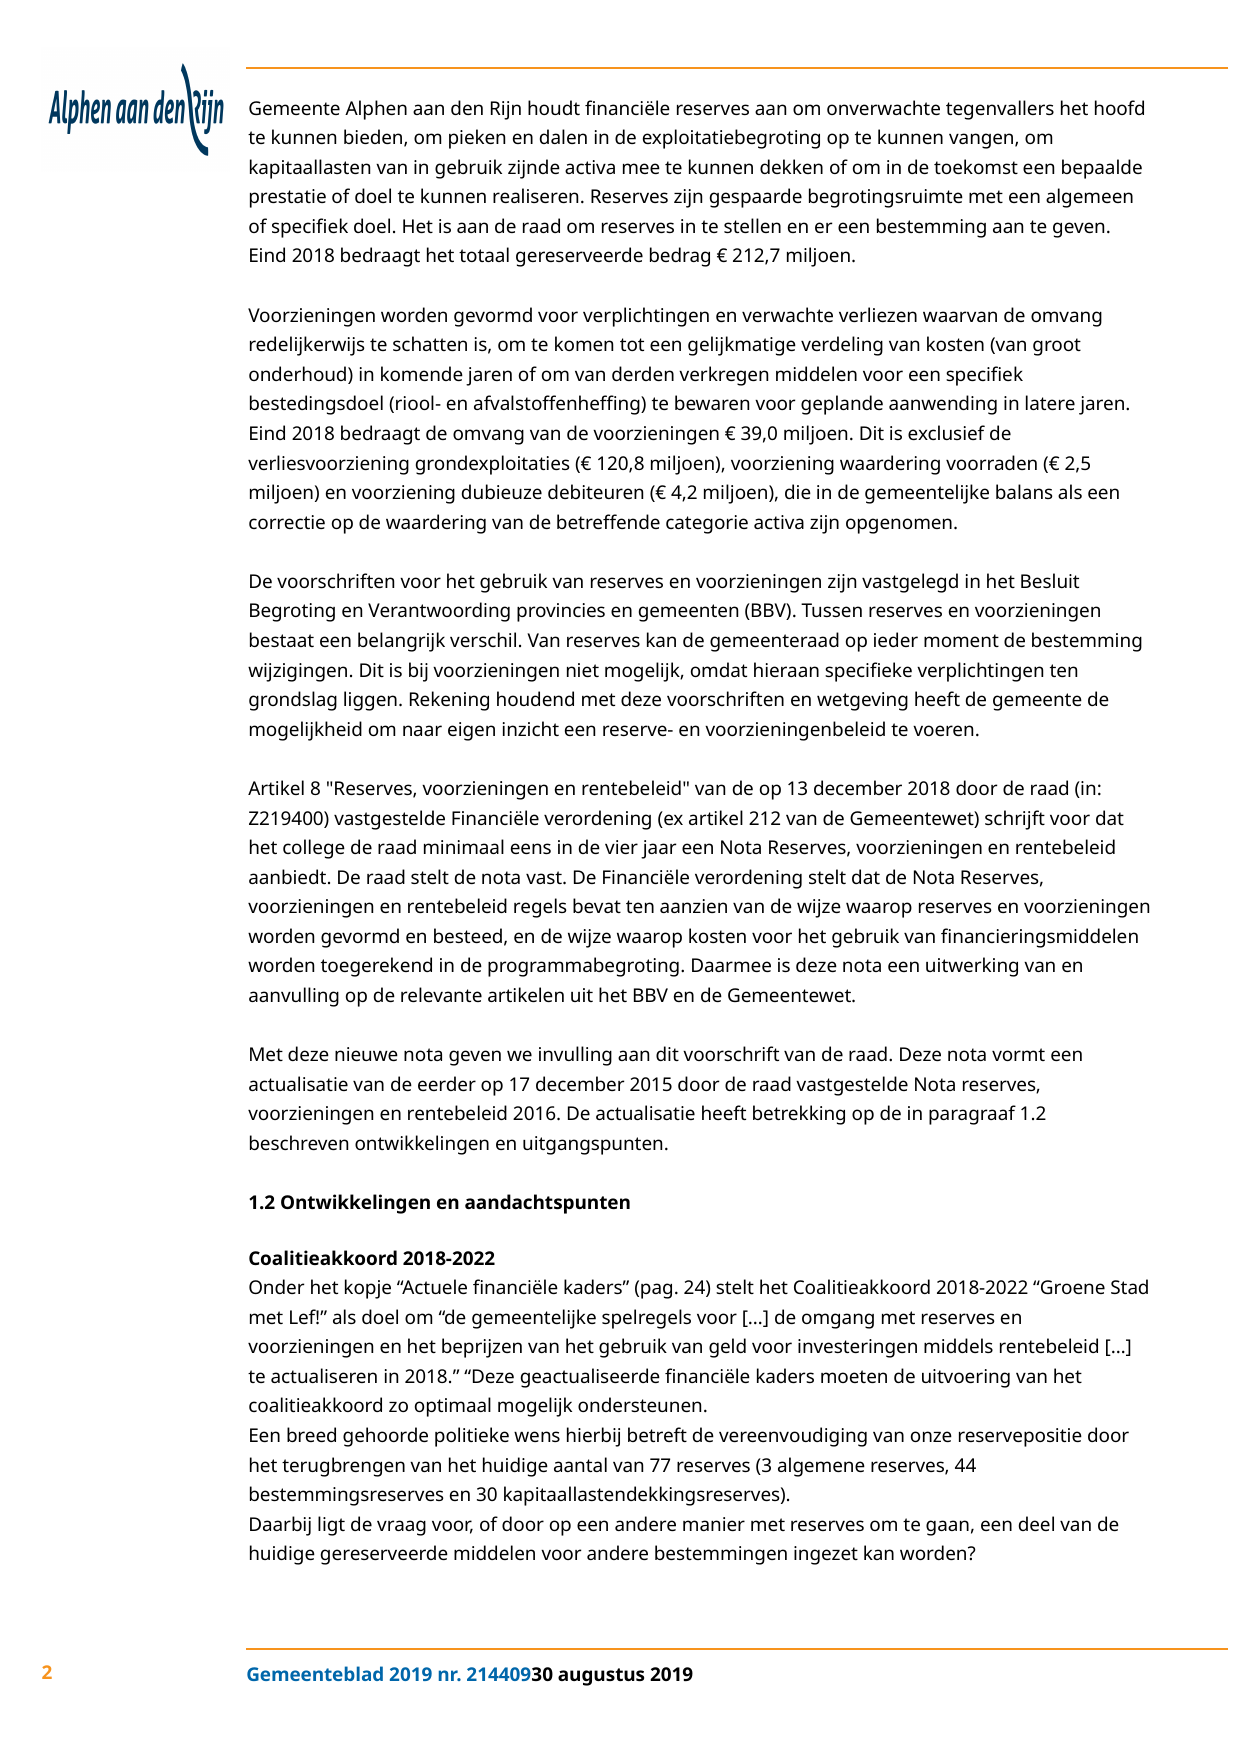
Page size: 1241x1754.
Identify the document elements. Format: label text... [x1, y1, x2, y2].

picture [41, 47, 231, 172]
text Een breed gehoorde politieke wens hierbij betreft de vereenvoudiging van onze reservepositie door het terugbrengen van het huidige aantal van 77 reserves (3 algemene reserves, 44 bestemmingsreserves en 30 kapitaallastendekkingsreserves). [248, 1422, 1152, 1507]
text Coalitieakkoord 2018-2022 [248, 1245, 1152, 1270]
text 1.2 Ontwikkelingen en aandachtspunten [248, 1189, 1152, 1215]
text Gemeente Alphen aan den Rijn houdt financiële reserves aan om onverwachte tegenvallers het hoofd te kunnen bieden, om pieken en dalen in de exploitatiebegroting op te kunnen vangen, om kapitaallasten van in gebruik zijnde activa mee te kunnen dekken of om in de toekomst een bepaalde prestatie of doel te kunnen realiseren. Reserves zijn gespaarde begrotingsruimte met een algemeen of specifiek doel. Het is aan de raad om reserves in te stellen en er een bestemming aan te geven. Eind 2018 bedraagt het totaal gereserveerde bedrag € 212,7 miljoen. [248, 95, 1152, 268]
text Artikel 8 "Reserves, voorzieningen en rentebeleid" van de op 13 december 2018 door de raad (in: Z219400) vastgestelde Financiële verordening (ex artikel 212 van de Gemeentewet) schrijft voor dat het college de raad minimaal eens in de vier jaar een Nota Reserves, voorzieningen en rentebeleid aanbiedt. De raad stelt de nota vast. De Financiële verordening stelt dat de Nota Reserves, voorzieningen en rentebeleid regels bevat ten aanzien van de wijze waarop reserves en voorzieningen worden gevormd en besteed, en de wijze waarop kosten voor het gebruik van financieringsmiddelen worden toegerekend in de programmabegroting. Daarmee is deze nota een uitwerking van en aanvulling op de relevante artikelen uit het BBV en de Gemeentewet. [248, 775, 1152, 1008]
text Met deze nieuwe nota geven we invulling aan dit voorschrift van de raad. Deze nota vormt een actualisatie van de eerder op 17 december 2015 door de raad vastgestelde Nota reserves, voorzieningen en rentebeleid 2016. De actualisatie heeft betrekking op de in paragraaf 1.2 beschreven ontwikkelingen en uitgangspunten. [248, 1041, 1152, 1156]
text Onder het kopje “Actuele financiële kaders” (pag. 24) stelt het Coalitieakkoord 2018-2022 “Groene Stad met Lef!” als doel om “de gemeentelijke spelregels voor […] de omgang met reserves en voorzieningen en het beprijzen van het gebruik van geld voor investeringen middels rentebeleid […] te actualiseren in 2018.” “Deze geactualiseerde financiële kaders moeten de uitvoering van het coalitieakkoord zo optimaal mogelijk ondersteunen. [248, 1274, 1152, 1418]
text Voorzieningen worden gevormd voor verplichtingen en verwachte verliezen waarvan de omvang redelijkerwijs te schatten is, om te komen tot een gelijkmatige verdeling van kosten (van groot onderhoud) in komende jaren of om van derden verkregen middelen voor een specifiek bestedingsdoel (riool- en afvalstoffenheffing) te bewaren voor geplande aanwending in latere jaren. Eind 2018 bedraagt de omvang van de voorzieningen € 39,0 miljoen. Dit is exclusief de verliesvoorziening grondexploitaties (€ 120,8 miljoen), voorziening waardering voorraden (€ 2,5 miljoen) en voorziening dubieuze debiteuren (€ 4,2 miljoen), die in de gemeentelijke balans als een correctie op de waardering van de betreffende categorie activa zijn opgenomen. [248, 302, 1152, 535]
text De voorschriften voor het gebruik van reserves en voorzieningen zijn vastgelegd in het Besluit Begroting en Verantwoording provincies en gemeenten (BBV). Tussen reserves en voorzieningen bestaat een belangrijk verschil. Van reserves kan de gemeenteraad op ieder moment de bestemming wijzigingen. Dit is bij voorzieningen niet mogelijk, omdat hieraan specifieke verplichtingen ten grondslag liggen. Rekening houdend met deze voorschriften en wetgeving heeft de gemeente de mogelijkheid om naar eigen inzicht een reserve- en voorzieningenbeleid te voeren. [248, 568, 1152, 742]
text Daarbij ligt de vraag voor, of door op een andere manier met reserves om te gaan, een deel van de huidige gereserveerde middelen voor andere bestemmingen ingezet kan worden? [248, 1511, 1152, 1566]
